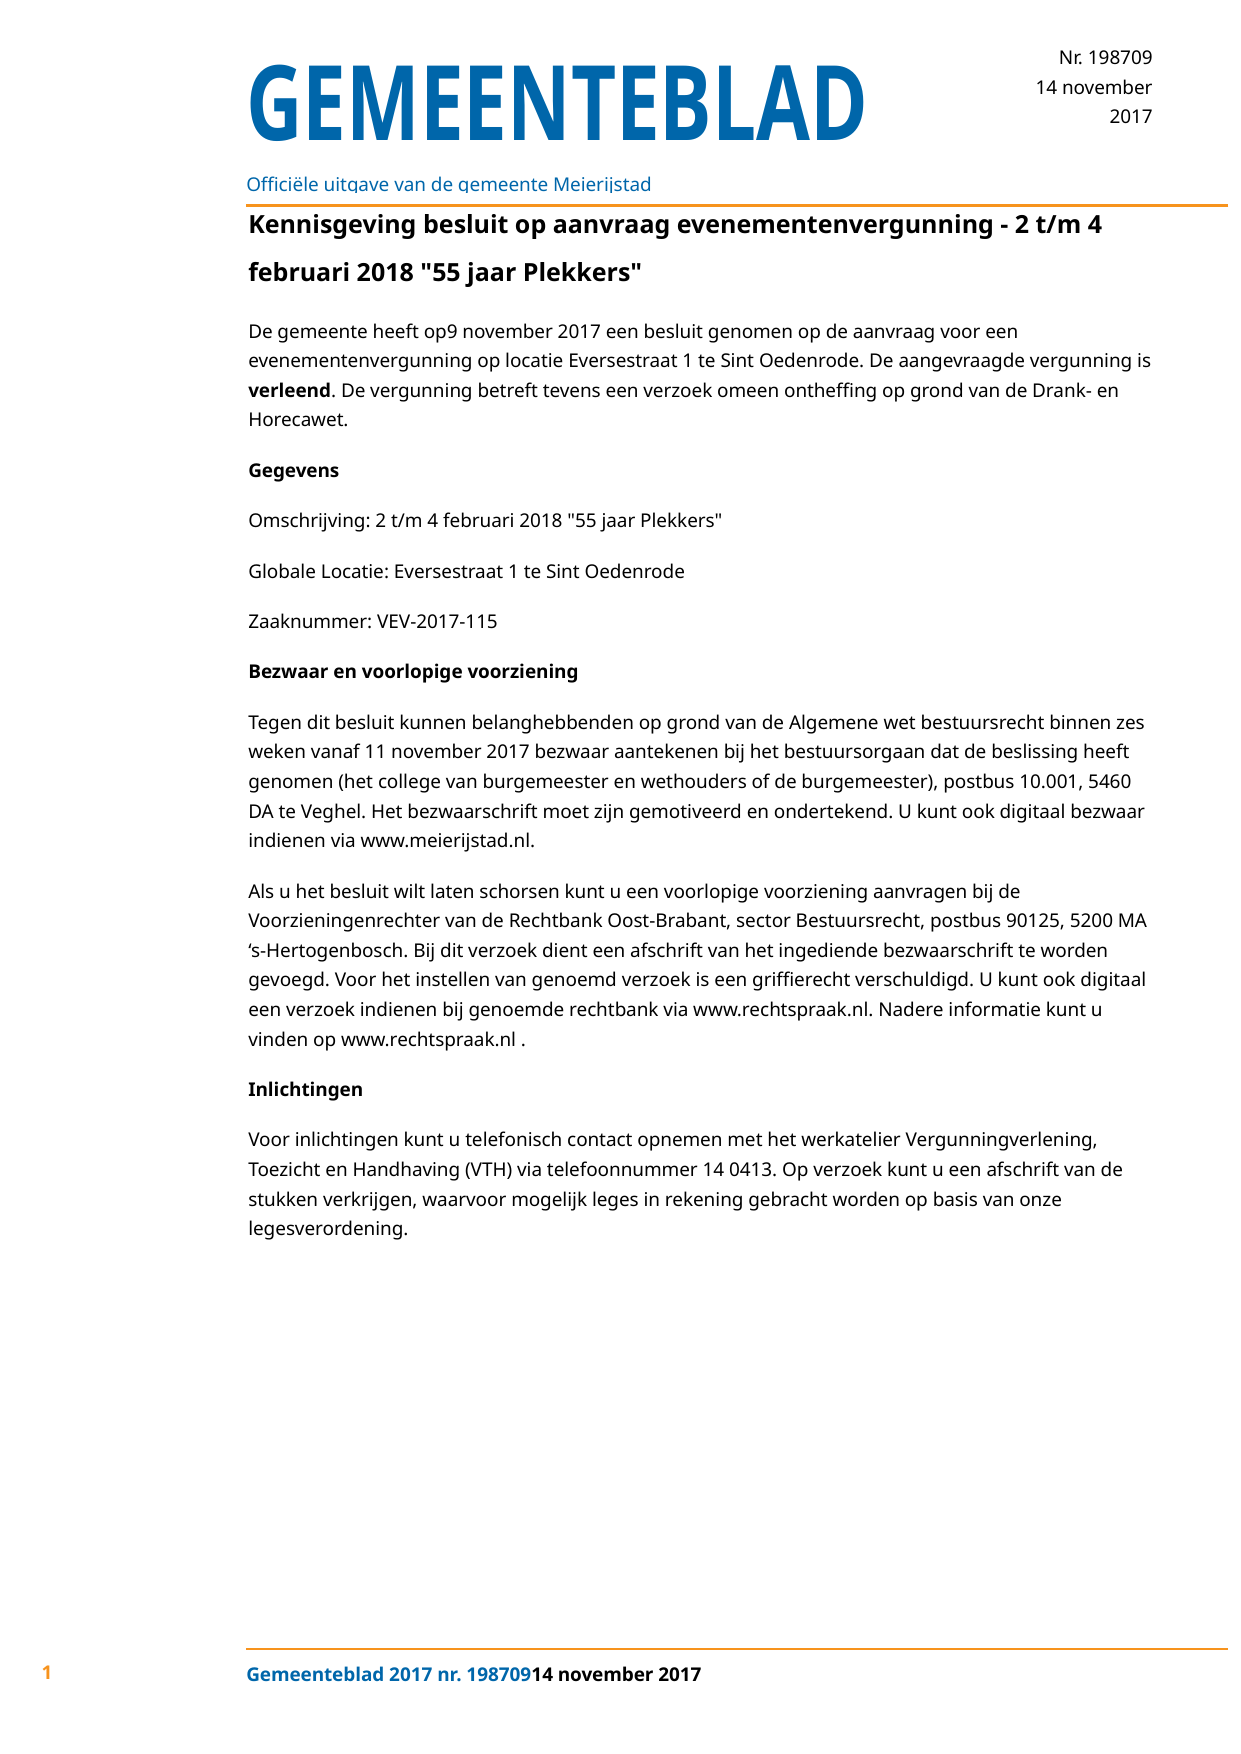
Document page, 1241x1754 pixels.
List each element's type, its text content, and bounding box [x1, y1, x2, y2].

text Kennisgeving besluit op aanvraag evenementenvergunning - 2 t/m 4 februari 2018 "55 jaar Plekkers" [248, 207, 1152, 288]
text Gegevens [248, 457, 1152, 483]
text Tegen dit besluit kunnen belanghebbenden op grond van de Algemene wet bestuursrecht binnen zes weken vanaf 11 november 2017 bezwaar aantekenen bij het bestuursorgaan dat de beslissing heeft genomen (het college van burgemeester en wethouders of de burgemeester), postbus 10.001, 5460 DA te Veghel. Het bezwaarschrift moet zijn gemotiveerd en ondertekend. U kunt ook digitaal bezwaar indienen via www.meierijstad.nl. [248, 709, 1152, 853]
text Inlichtingen [248, 1076, 1152, 1102]
text Zaaknummer: VEV-2017-115 [248, 608, 1152, 634]
text Als u het besluit wilt laten schorsen kunt u een voorlopige voorziening aanvragen bij de Voorzieningenrechter van de Rechtbank Oost-Brabant, sector Bestuursrecht, postbus 90125, 5200 MA ‘s-Hertogenbosch. Bij dit verzoek dient een afschrift van het ingediende bezwaarschrift te worden gevoegd. Voor het instellen van genoemd verzoek is een griffierecht verschuldigd. U kunt ook digitaal een verzoek indienen bij genoemde rechtbank via www.rechtspraak.nl. Nadere informatie kunt u vinden op www.rechtspraak.nl . [248, 878, 1152, 1052]
text Globale Locatie: Eversestraat 1 te Sint Oedenrode [248, 558, 1152, 584]
text Voor inlichtingen kunt u telefonisch contact opnemen met het werkatelier Vergunningverlening, Toezicht en Handhaving (VTH) via telefoonnummer 14 0413. Op verzoek kunt u een afschrift van de stukken verkrijgen, waarvoor mogelijk leges in rekening gebracht worden op basis van onze legesverordening. [248, 1127, 1152, 1241]
picture [41, 47, 231, 172]
text De gemeente heeft op9 november 2017 een besluit genomen op de aanvraag voor een evenementenvergunning op locatie Eversestraat 1 te Sint Oedenrode. De aangevraagde vergunning is verleend. De vergunning betreft tevens een verzoek omeen ontheffing op grond van de Drank- en Horecawet. [248, 318, 1152, 432]
text Bezwaar en voorlopige voorziening [248, 659, 1152, 684]
text Omschrijving: 2 t/m 4 februari 2018 "55 jaar Plekkers" [248, 507, 1152, 533]
